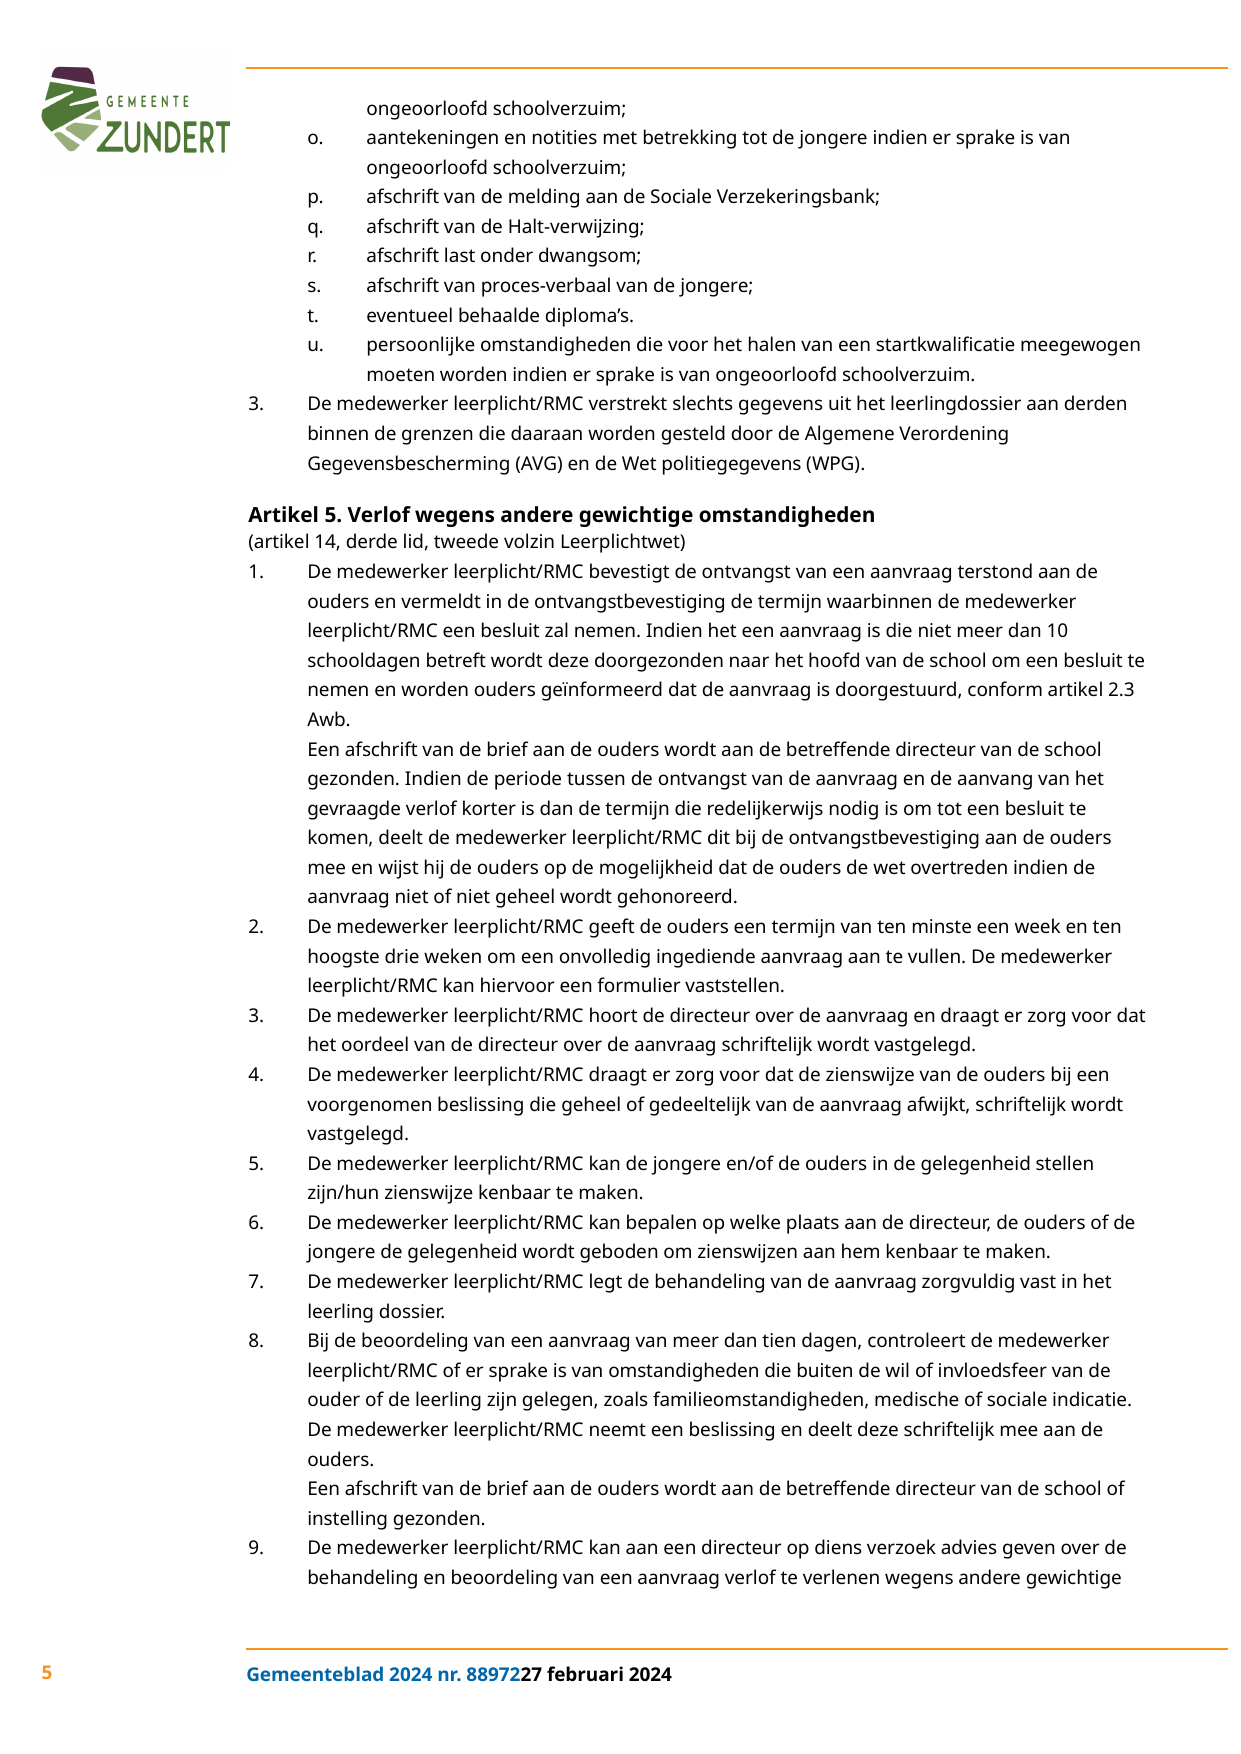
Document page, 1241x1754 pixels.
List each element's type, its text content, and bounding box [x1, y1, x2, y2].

list Bij de beoordeling van een aanvraag van meer dan tien dagen, controleert de medewerker leerplicht/RMC of er sprake is van omstandigheden die buiten de wil of invloedsfeer van de ouder of de leerling zijn gelegen, zoals familieomstandigheden, medische of sociale indicatie. De medewerker leerplicht/RMC neemt een beslissing en deelt deze schriftelijk mee aan de ouders. [248, 1327, 1152, 1471]
text (artikel 14, derde lid, tweede volzin Leerplichtwet) [248, 529, 1152, 554]
list De medewerker leerplicht/RMC verstrekt slechts gegevens uit het leerlingdossier aan derden binnen de grenzen die daaraan worden gesteld door de Algemene Verordening Gegevensbescherming (AVG) en de Wet politiegegevens (WPG). [248, 391, 1152, 476]
list De medewerker leerplicht/RMC legt de behandeling van de aanvraag zorgvuldig vast in het leerling dossier. [248, 1268, 1152, 1323]
list Een afschrift van de brief aan de ouders wordt aan de betreffende directeur van de school of instelling gezonden. [248, 1475, 1152, 1531]
list De medewerker leerplicht/RMC geeft de ouders een termijn van ten minste een week en ten hoogste drie weken om een onvolledig ingediende aanvraag aan te vullen. De medewerker leerplicht/RMC kan hiervoor een formulier vaststellen. [248, 913, 1152, 998]
list afschrift van proces-verbaal van de jongere; [307, 272, 1152, 298]
picture [41, 47, 231, 172]
list De medewerker leerplicht/RMC kan de jongere en/of de ouders in de gelegenheid stellen zijn/hun zienswijze kenbaar te maken. [248, 1150, 1152, 1205]
list afschrift van de Halt-verwijzing; [307, 213, 1152, 239]
list Een afschrift van de brief aan de ouders wordt aan de betreffende directeur van de school gezonden. Indien de periode tussen de ontvangst van de aanvraag en de aanvang van het gevraagde verlof korter is dan de termijn die redelijkerwijs nodig is om tot een besluit te komen, deelt de medewerker leerplicht/RMC dit bij de ontvangstbevestiging aan de ouders mee en wijst hij de ouders op de mogelijkheid dat de ouders de wet overtreden indien de aanvraag niet of niet geheel wordt gehonoreerd. [248, 736, 1152, 909]
list eventueel behaalde diploma’s. [307, 302, 1152, 328]
list De medewerker leerplicht/RMC bevestigt de ontvangst van een aanvraag terstond aan de ouders en vermeldt in de ontvangstbevestiging de termijn waarbinnen de medewerker leerplicht/RMC een besluit zal nemen. Indien het een aanvraag is die niet meer dan 10 schooldagen betreft wordt deze doorgezonden naar het hoofd van de school om een besluit te nemen en worden ouders geïnformeerd dat de aanvraag is doorgestuurd, conform artikel 2.3 Awb. [248, 558, 1152, 732]
list afschrift last onder dwangsom; [307, 243, 1152, 268]
list De medewerker leerplicht/RMC kan bepalen op welke plaats aan de directeur, de ouders of de jongere de gelegenheid wordt geboden om zienswijzen aan hem kenbaar te maken. [248, 1209, 1152, 1264]
list aantekeningen en notities met betrekking tot de jongere indien er sprake is van ongeoorloofd schoolverzuim; [307, 124, 1152, 180]
list ongeoorloofd schoolverzuim; [307, 95, 1152, 121]
list De medewerker leerplicht/RMC kan aan een directeur op diens verzoek advies geven over de behandeling en beoordeling van een aanvraag verlof te verlenen wegens andere gewichtige [248, 1534, 1152, 1590]
list De medewerker leerplicht/RMC draagt er zorg voor dat de zienswijze van de ouders bij een voorgenomen beslissing die geheel of gedeeltelijk van de aanvraag afwijkt, schriftelijk wordt vastgelegd. [248, 1061, 1152, 1146]
list persoonlijke omstandigheden die voor het halen van een startkwalificatie meegewogen moeten worden indien er sprake is van ongeoorloofd schoolverzuim. [307, 331, 1152, 387]
list De medewerker leerplicht/RMC hoort de directeur over de aanvraag en draagt er zorg voor dat het oordeel van de directeur over de aanvraag schriftelijk wordt vastgelegd. [248, 1002, 1152, 1057]
text Artikel 5. Verlof wegens andere gewichtige omstandigheden [248, 500, 1152, 529]
list afschrift van de melding aan de Sociale Verzekeringsbank; [307, 183, 1152, 209]
